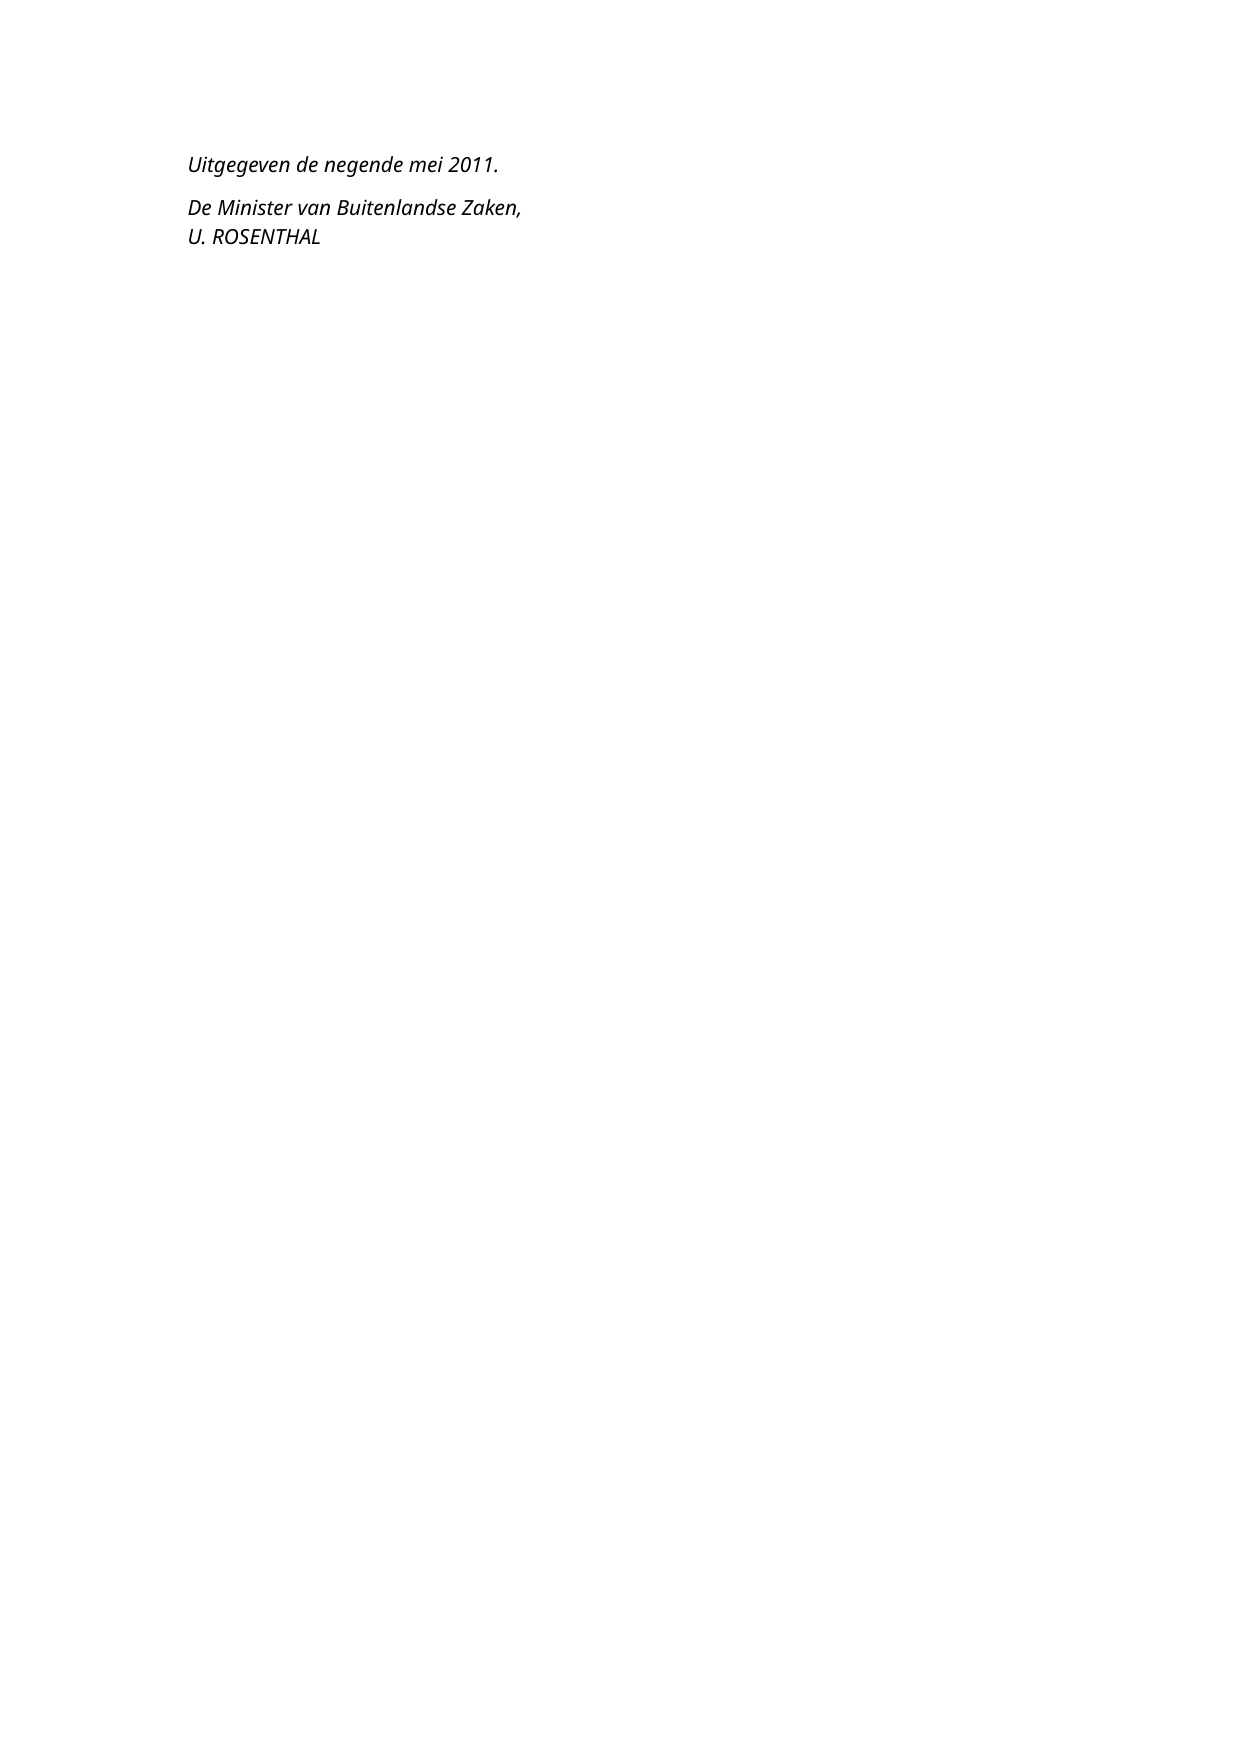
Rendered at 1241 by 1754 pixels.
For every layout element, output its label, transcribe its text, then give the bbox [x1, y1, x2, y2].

text Uitgegeven de negende mei 2011. [187, 150, 1053, 178]
text U. ROSENTHAL [187, 222, 1053, 250]
text De Minister van Buitenlandse Zaken, [187, 193, 1053, 222]
